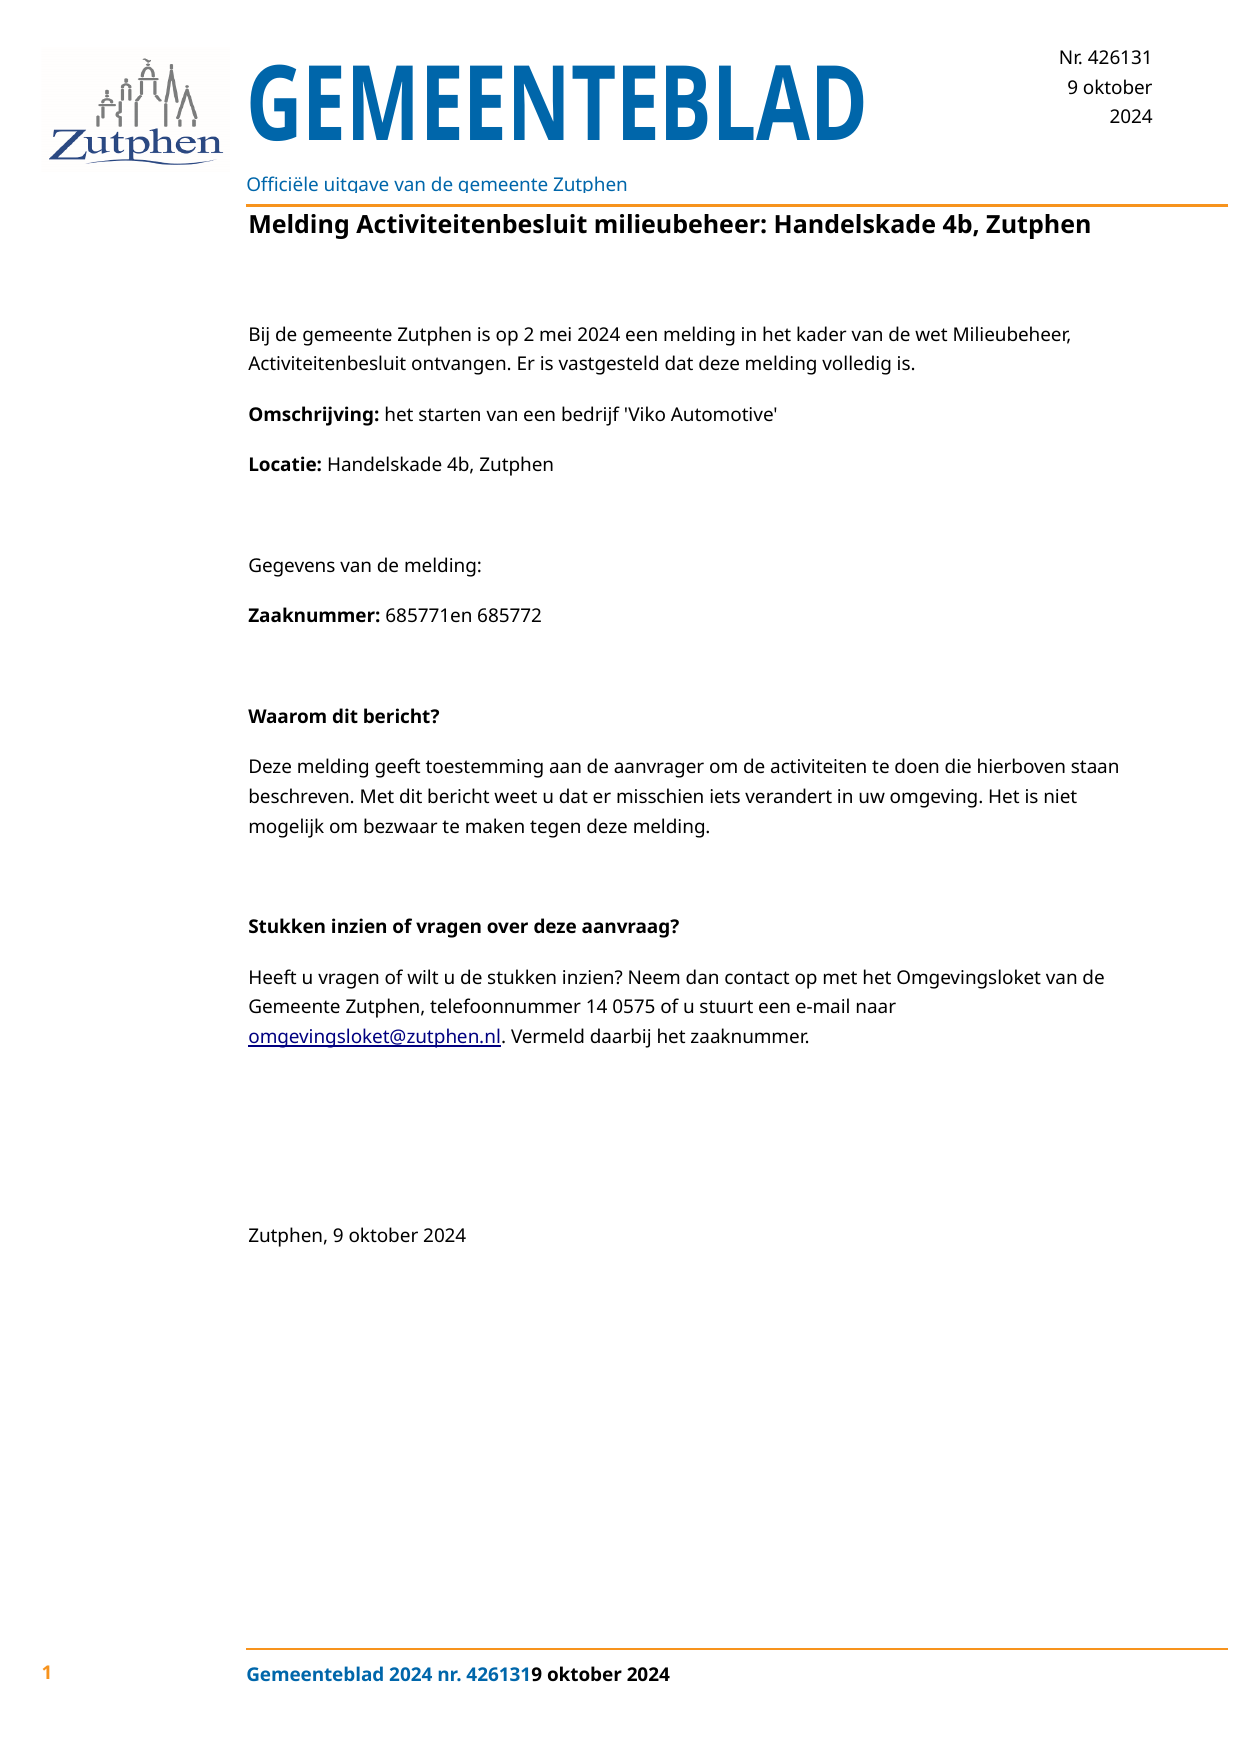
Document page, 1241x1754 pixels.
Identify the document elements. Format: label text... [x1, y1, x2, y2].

text Stukken inzien of vragen over deze aanvraag? [248, 914, 1152, 939]
text Gegevens van de melding: [248, 552, 1152, 578]
text Melding Activiteitenbesluit milieubeheer: Handelskade 4b, Zutphen [248, 207, 1152, 241]
text Deze melding geeft toestemming aan de aanvrager om de activiteiten te doen die hierboven staan beschreven. Met dit bericht weet u dat er misschien iets verandert in uw omgeving. Het is niet mogelijk om bezwaar te maken tegen deze melding. [248, 754, 1152, 838]
text Zutphen, 9 oktober 2024 [248, 1222, 1152, 1248]
text Heeft u vragen of wilt u de stukken inzien? Neem dan contact op met het Omgevingsloket van de Gemeente Zutphen, telefoonnummer 14 0575 of u stuurt een e-mail naar omgevingsloket@zutphen.nl. Vermeld daarbij het zaaknummer. [248, 964, 1152, 1049]
text Zaaknummer: 685771en 685772 [248, 602, 1152, 628]
text Locatie: Handelskade 4b, Zutphen [248, 451, 1152, 477]
picture [41, 47, 231, 172]
text Waarom dit bericht? [248, 703, 1152, 729]
text Bij de gemeente Zutphen is op 2 mei 2024 een melding in het kader van de wet Milieubeheer, Activiteitenbesluit ontvangen. Er is vastgesteld dat deze melding volledig is. [248, 321, 1152, 376]
text Omschrijving: het starten van een bedrijf 'Viko Automotive' [248, 401, 1152, 426]
